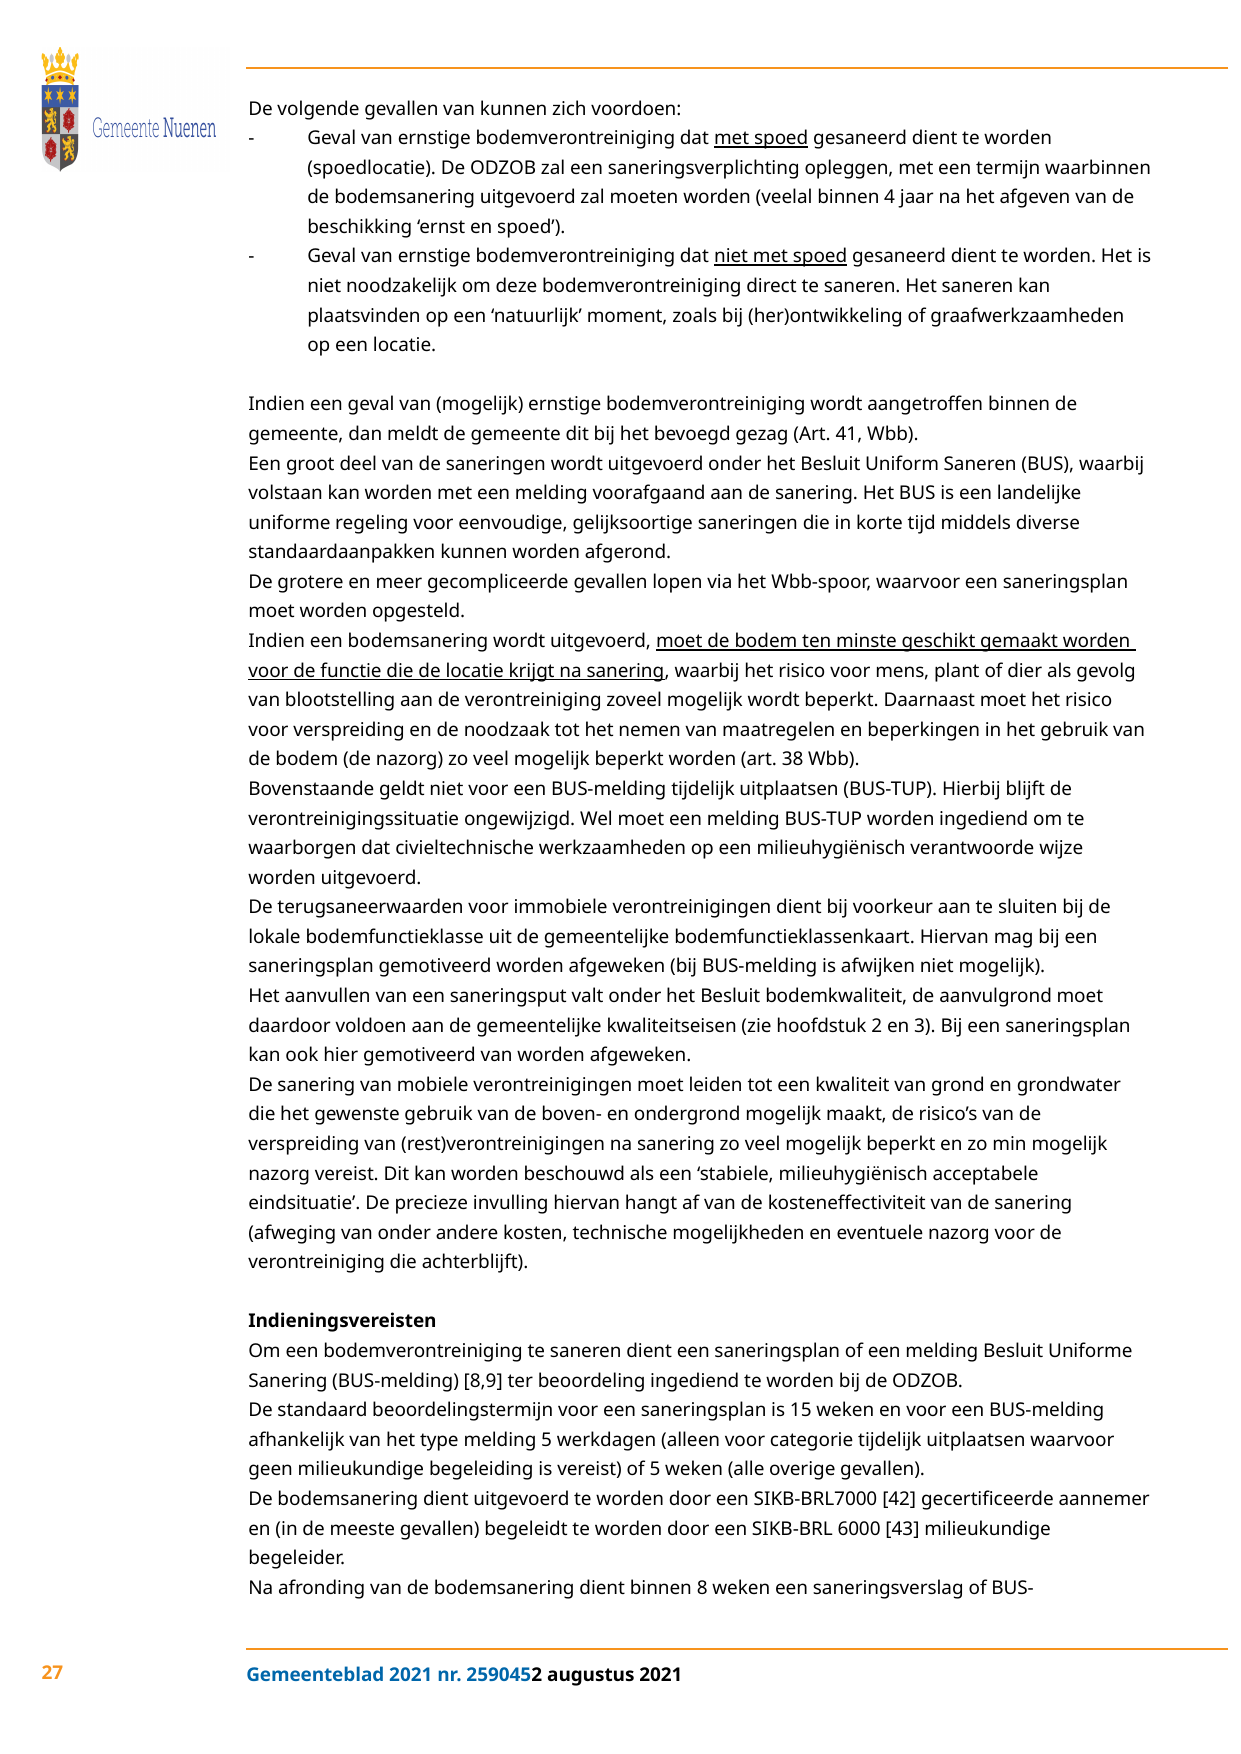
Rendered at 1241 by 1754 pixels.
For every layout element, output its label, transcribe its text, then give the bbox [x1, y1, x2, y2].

text Het aanvullen van een saneringsput valt onder het Besluit bodemkwaliteit, de aanvulgrond moet daardoor voldoen aan de gemeentelijke kwaliteitseisen (zie hoofdstuk 2 en 3). Bij een saneringsplan kan ook hier gemotiveerd van worden afgeweken. [248, 982, 1152, 1067]
text De standaard beoordelingstermijn voor een saneringsplan is 15 weken en voor een BUS-melding afhankelijk van het type melding 5 werkdagen (alleen voor categorie tijdelijk uitplaatsen waarvoor geen milieukundige begeleiding is vereist) of 5 weken (alle overige gevallen). [248, 1396, 1152, 1481]
list Geval van ernstige bodemverontreiniging dat niet met spoed gesaneerd dient te worden. Het is niet noodzakelijk om deze bodemverontreiniging direct te saneren. Het saneren kan plaatsvinden op een ‘natuurlijk’ moment, zoals bij (her)ontwikkeling of graafwerkzaamheden op een locatie. [248, 243, 1152, 357]
list Geval van ernstige bodemverontreiniging dat met spoed gesaneerd dient te worden (spoedlocatie). De ODZOB zal een saneringsverplichting opleggen, met een termijn waarbinnen de bodemsanering uitgevoerd zal moeten worden (veelal binnen 4 jaar na het afgeven van de beschikking ‘ernst en spoed’). [248, 124, 1152, 239]
text De volgende gevallen van kunnen zich voordoen: [248, 95, 1152, 121]
text Indien een bodemsanering wordt uitgevoerd, moet de bodem ten minste geschikt gemaakt worden voor de functie die de locatie krijgt na sanering, waarbij het risico voor mens, plant of dier als gevolg van blootstelling aan de verontreiniging zoveel mogelijk wordt beperkt. Daarnaast moet het risico voor verspreiding en de noodzaak tot het nemen van maatregelen en beperkingen in het gebruik van de bodem (de nazorg) zo veel mogelijk beperkt worden (art. 38 Wbb). [248, 627, 1152, 771]
text De grotere en meer gecompliceerde gevallen lopen via het Wbb-spoor, waarvoor een saneringsplan moet worden opgesteld. [248, 568, 1152, 623]
text De terugsaneerwaarden voor immobiele verontreinigingen dient bij voorkeur aan te sluiten bij de lokale bodemfunctieklasse uit de gemeentelijke bodemfunctieklassenkaart. Hiervan mag bij een saneringsplan gemotiveerd worden afgeweken (bij BUS-melding is afwijken niet mogelijk). [248, 893, 1152, 978]
picture [41, 47, 231, 172]
text Een groot deel van de saneringen wordt uitgevoerd onder het Besluit Uniform Saneren (BUS), waarbij volstaan kan worden met een melding voorafgaand aan de sanering. Het BUS is een landelijke uniforme regeling voor eenvoudige, gelijksoortige saneringen die in korte tijd middels diverse standaardaanpakken kunnen worden afgerond. [248, 450, 1152, 564]
text Bovenstaande geldt niet voor een BUS-melding tijdelijk uitplaatsen (BUS-TUP). Hierbij blijft de verontreinigingssituatie ongewijzigd. Wel moet een melding BUS-TUP worden ingediend om te waarborgen dat civieltechnische werkzaamheden op een milieuhygiënisch verantwoorde wijze worden uitgevoerd. [248, 775, 1152, 890]
text Om een bodemverontreiniging te saneren dient een saneringsplan of een melding Besluit Uniforme Sanering (BUS-melding) [8,9] ter beoordeling ingediend te worden bij de ODZOB. [248, 1337, 1152, 1393]
text Indieningsvereisten [248, 1308, 1152, 1333]
text De bodemsanering dient uitgevoerd te worden door een SIKB-BRL7000 [42] gecertificeerde aannemer en (in de meeste gevallen) begeleidt te worden door een SIKB-BRL 6000 [43] milieukundige begeleider. [248, 1485, 1152, 1570]
text Indien een geval van (mogelijk) ernstige bodemverontreiniging wordt aangetroffen binnen de gemeente, dan meldt de gemeente dit bij het bevoegd gezag (Art. 41, Wbb). [248, 391, 1152, 446]
text Na afronding van de bodemsanering dient binnen 8 weken een saneringsverslag of BUS- [248, 1574, 1152, 1600]
text De sanering van mobiele verontreinigingen moet leiden tot een kwaliteit van grond en grondwater die het gewenste gebruik van de boven- en ondergrond mogelijk maakt, de risico’s van de verspreiding van (rest)verontreinigingen na sanering zo veel mogelijk beperkt en zo min mogelijk nazorg vereist. Dit kan worden beschouwd als een ‘stabiele, milieuhygiënisch acceptabele eindsituatie’. De precieze invulling hiervan hangt af van de kosteneffectiviteit van de sanering (afweging van onder andere kosten, technische mogelijkheden en eventuele nazorg voor de verontreiniging die achterblijft). [248, 1071, 1152, 1274]
